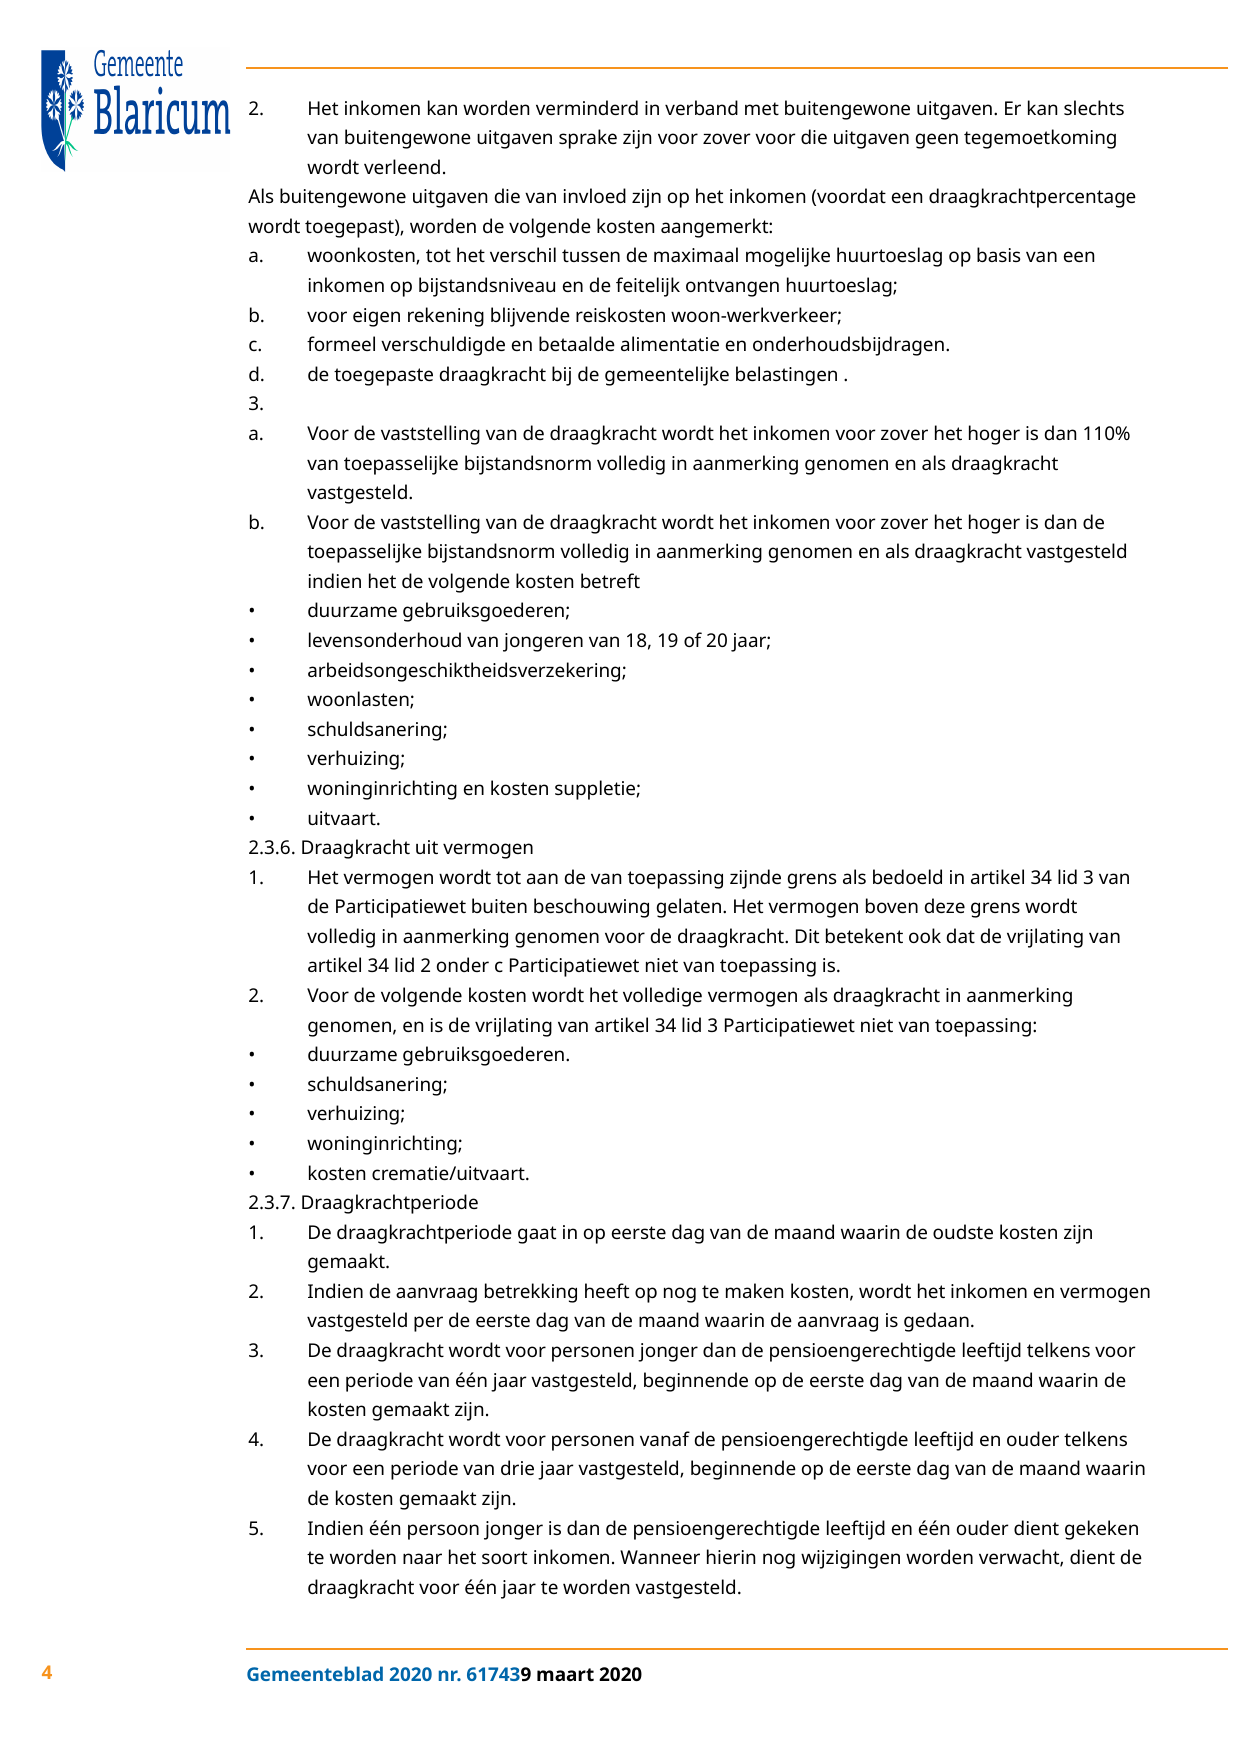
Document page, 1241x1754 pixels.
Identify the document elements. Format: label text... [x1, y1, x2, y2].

list Voor de vaststelling van de draagkracht wordt het inkomen voor zover het hoger is dan de toepasselijke bijstandsnorm volledig in aanmerking genomen en als draagkracht vastgesteld indien het de volgende kosten betreft [248, 509, 1152, 594]
list duurzame gebruiksgoederen. [248, 1041, 1152, 1067]
text 2.3.6. Draagkracht uit vermogen [248, 834, 1152, 860]
list Het vermogen wordt tot aan de van toepassing zijnde grens als bedoeld in artikel 34 lid 3 van de Participatiewet buiten beschouwing gelaten. Het vermogen boven deze grens wordt volledig in aanmerking genomen voor de draagkracht. Dit betekent ook dat de vrijlating van artikel 34 lid 2 onder c Participatiewet niet van toepassing is. [248, 864, 1152, 978]
list de toegepaste draagkracht bij de gemeentelijke belastingen . [248, 361, 1152, 387]
list verhuizing; [248, 1101, 1152, 1126]
list De draagkrachtperiode gaat in op eerste dag van de maand waarin de oudste kosten zijn gemaakt. [248, 1219, 1152, 1274]
list woonlasten; [248, 686, 1152, 712]
text Als buitengewone uitgaven die van invloed zijn op het inkomen (voordat een draagkrachtpercentage wordt toegepast), worden de volgende kosten aangemerkt: [248, 183, 1152, 239]
list formeel verschuldigde en betaalde alimentatie en onderhoudsbijdragen. [248, 331, 1152, 357]
picture [41, 47, 231, 172]
list arbeidsongeschiktheidsverzekering; [248, 657, 1152, 683]
list schuldsanering; [248, 716, 1152, 742]
list uitvaart. [248, 805, 1152, 831]
list De draagkracht wordt voor personen jonger dan de pensioengerechtigde leeftijd telkens voor een periode van één jaar vastgesteld, beginnende op de eerste dag van de maand waarin de kosten gemaakt zijn. [248, 1337, 1152, 1422]
list Het inkomen kan worden verminderd in verband met buitengewone uitgaven. Er kan slechts van buitengewone uitgaven sprake zijn voor zover voor die uitgaven geen tegemoetkoming wordt verleend. [248, 95, 1152, 180]
list Indien de aanvraag betrekking heeft op nog te maken kosten, wordt het inkomen en vermogen vastgesteld per de eerste dag van de maand waarin de aanvraag is gedaan. [248, 1278, 1152, 1333]
list verhuizing; [248, 746, 1152, 771]
list voor eigen rekening blijvende reiskosten woon-werkverkeer; [248, 302, 1152, 328]
list kosten crematie/uitvaart. [248, 1160, 1152, 1186]
list schuldsanering; [248, 1071, 1152, 1097]
text 2.3.7. Draagkrachtperiode [248, 1189, 1152, 1215]
list Voor de vaststelling van de draagkracht wordt het inkomen voor zover het hoger is dan 110% van toepasselijke bijstandsnorm volledig in aanmerking genomen en als draagkracht vastgesteld. [248, 420, 1152, 505]
list woninginrichting; [248, 1130, 1152, 1156]
list woninginrichting en kosten suppletie; [248, 775, 1152, 801]
list De draagkracht wordt voor personen vanaf de pensioengerechtigde leeftijd en ouder telkens voor een periode van drie jaar vastgesteld, beginnende op de eerste dag van de maand waarin de kosten gemaakt zijn. [248, 1426, 1152, 1511]
list Voor de volgende kosten wordt het volledige vermogen als draagkracht in aanmerking genomen, en is de vrijlating van artikel 34 lid 3 Participatiewet niet van toepassing: [248, 982, 1152, 1038]
list duurzame gebruiksgoederen; [248, 598, 1152, 623]
list levensonderhoud van jongeren van 18, 19 of 20 jaar; [248, 627, 1152, 653]
list woonkosten, tot het verschil tussen de maximaal mogelijke huurtoeslag op basis van een inkomen op bijstandsniveau en de feitelijk ontvangen huurtoeslag; [248, 243, 1152, 298]
list Indien één persoon jonger is dan de pensioengerechtigde leeftijd en één ouder dient gekeken te worden naar het soort inkomen. Wanneer hierin nog wijzigingen worden verwacht, dient de draagkracht voor één jaar te worden vastgesteld. [248, 1515, 1152, 1600]
